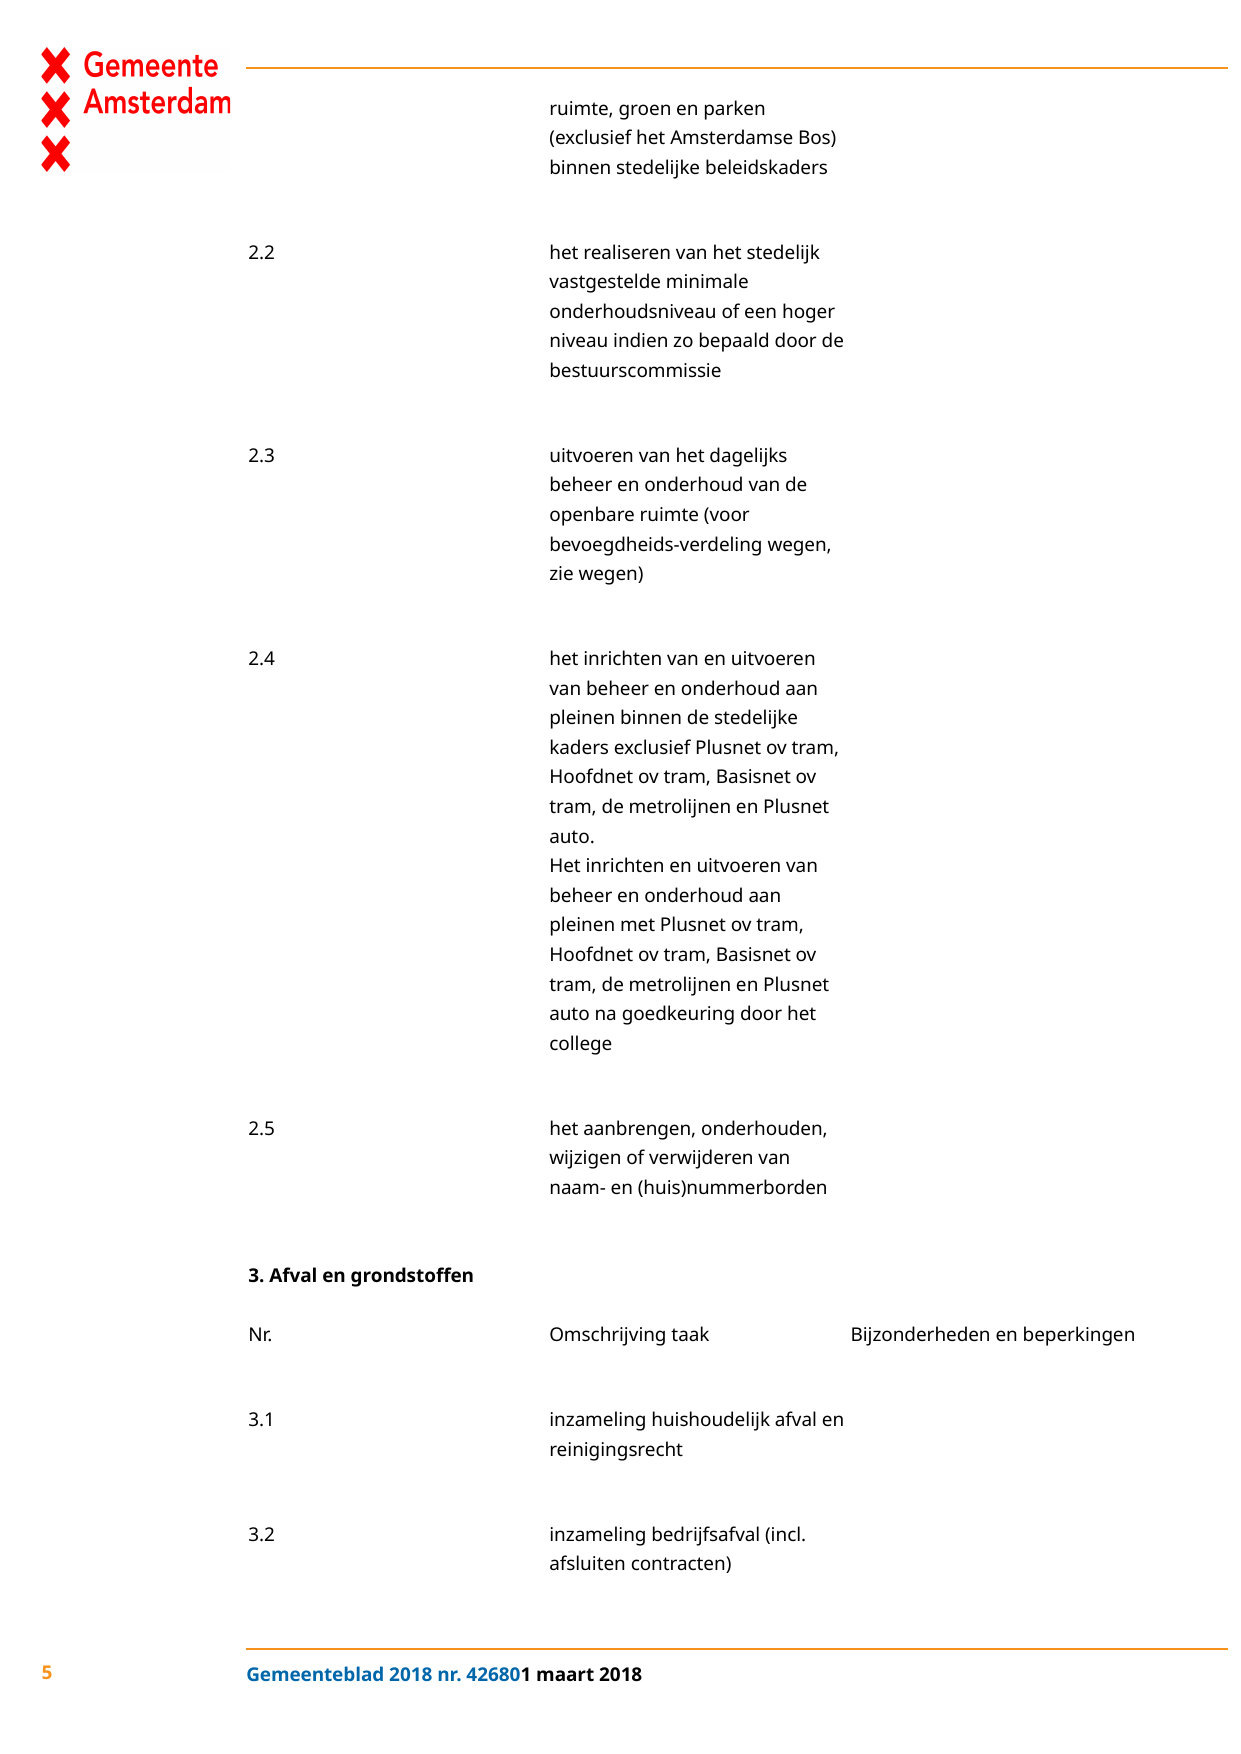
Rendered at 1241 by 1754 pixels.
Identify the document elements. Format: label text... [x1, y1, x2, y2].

table_cell 2.4 [248, 616, 549, 1085]
table_cell [850, 1491, 1152, 1606]
table_header Omschrijving taak [549, 1292, 850, 1377]
table_cell 2.3 [248, 413, 549, 616]
table_cell [850, 616, 1152, 1085]
table_cell uitvoeren van het dagelijks beheer en onderhoud van de openbare ruimte (voor bevoegdheids-verdeling wegen, zie wegen) [549, 413, 850, 616]
table_header Bijzonderheden en beperkingen [850, 1292, 1152, 1377]
table_cell [850, 413, 1152, 616]
picture [41, 47, 231, 172]
table_cell het aanbrengen, onderhouden, wijzigen of verwijderen van naam- en (huis)nummerborden [549, 1085, 850, 1229]
table_cell [850, 1377, 1152, 1491]
table_cell ruimte, groen en parken (exclusief het Amsterdamse Bos) binnen stedelijke beleidskaders [549, 95, 850, 209]
table_cell inzameling bedrijfsafval (incl. afsluiten contracten) [549, 1491, 850, 1606]
table_cell [850, 1085, 1152, 1229]
table_cell inzameling huishoudelijk afval en reinigingsrecht [549, 1377, 850, 1491]
table_header Nr. [248, 1292, 549, 1377]
table_cell het inrichten van en uitvoeren van beheer en onderhoud aan pleinen binnen de stedelijke kaders exclusief Plusnet ov tram, Hoofdnet ov tram, Basisnet ov tram, de metrolijnen en Plusnet auto. Het inrichten en uitvoeren van beheer en onderhoud aan pleinen met Plusnet ov tram, Hoofdnet ov tram, Basisnet ov tram, de metrolijnen en Plusnet auto na goedkeuring door het college [549, 616, 850, 1085]
text 3. Afval en grondstoffen [248, 1262, 1152, 1288]
table_cell [850, 95, 1152, 209]
table_cell 3.2 [248, 1491, 549, 1606]
table_cell 3.1 [248, 1377, 549, 1491]
table_cell 2.5 [248, 1085, 549, 1229]
table_cell 2.2 [248, 209, 549, 412]
table_cell [248, 95, 549, 209]
table_cell het realiseren van het stedelijk vastgestelde minimale onderhoudsniveau of een hoger niveau indien zo bepaald door de bestuurscommissie [549, 209, 850, 412]
table_cell [850, 209, 1152, 412]
